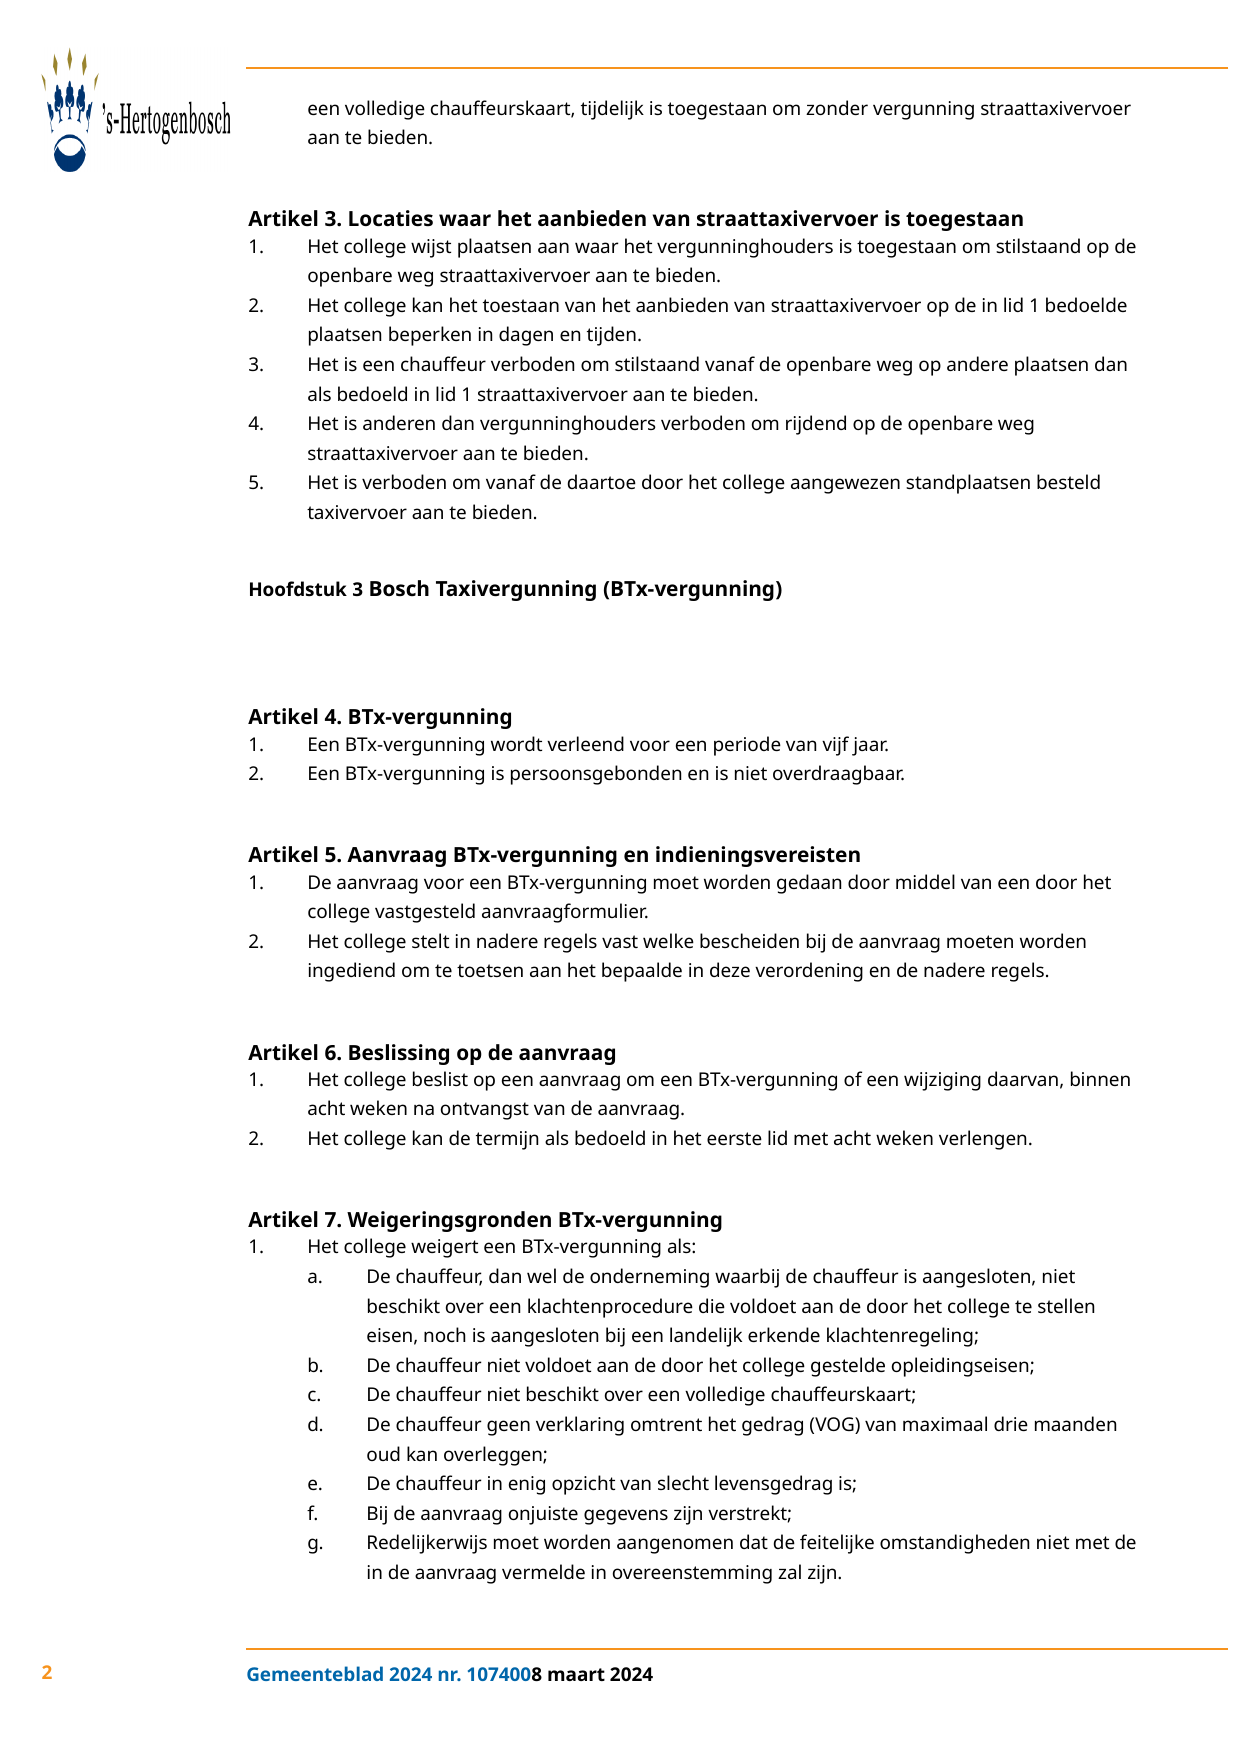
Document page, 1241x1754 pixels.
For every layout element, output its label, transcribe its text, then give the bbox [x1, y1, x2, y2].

text Artikel 6. Beslissing op de aanvraag [248, 1038, 1152, 1066]
list Een BTx-vergunning is persoonsgebonden en is niet overdraagbaar. [248, 760, 1152, 786]
list Het college kan de termijn als bedoeld in het eerste lid met acht weken verlengen. [248, 1125, 1152, 1151]
list Het college stelt in nadere regels vast welke bescheiden bij de aanvraag moeten worden ingediend om te toetsen aan het bepaalde in deze verordening en de nadere regels. [248, 928, 1152, 983]
picture [41, 47, 231, 172]
text Artikel 3. Locaties waar het aanbieden van straattaxivervoer is toegestaan [248, 204, 1152, 233]
list Het is anderen dan vergunninghouders verboden om rijdend op de openbare weg straattaxivervoer aan te bieden. [248, 410, 1152, 466]
list Het college weigert een BTx-vergunning als: [248, 1234, 1152, 1259]
text Artikel 7. Weigeringsgronden BTx-vergunning [248, 1205, 1152, 1234]
list Het college beslist op een aanvraag om een BTx-vergunning of een wijziging daarvan, binnen acht weken na ontvangst van de aanvraag. [248, 1066, 1152, 1121]
text Hoofdstuk 3 Bosch Taxivergunning (BTx-vergunning) [248, 574, 1152, 603]
list De chauffeur in enig opzicht van slecht levensgedrag is; [307, 1470, 1152, 1496]
list Het college kan het toestaan van het aanbieden van straattaxivervoer op de in lid 1 bedoelde plaatsen beperken in dagen en tijden. [248, 292, 1152, 347]
list Het is verboden om vanaf de daartoe door het college aangewezen standplaatsen besteld taxivervoer aan te bieden. [248, 469, 1152, 525]
list Een BTx-vergunning wordt verleend voor een periode van vijf jaar. [248, 731, 1152, 757]
list De chauffeur, dan wel de onderneming waarbij de chauffeur is aangesloten, niet beschikt over een klachtenprocedure die voldoet aan de door het college te stellen eisen, noch is aangesloten bij een landelijk erkende klachtenregeling; [307, 1263, 1152, 1348]
text Artikel 4. BTx-vergunning [248, 702, 1152, 731]
text Artikel 5. Aanvraag BTx-vergunning en indieningsvereisten [248, 840, 1152, 869]
list Redelijkerwijs moet worden aangenomen dat de feitelijke omstandigheden niet met de in de aanvraag vermelde in overeenstemming zal zijn. [307, 1529, 1152, 1585]
list De chauffeur niet beschikt over een volledige chauffeurskaart; [307, 1382, 1152, 1407]
list De aanvraag voor een BTx-vergunning moet worden gedaan door middel van een door het college vastgesteld aanvraagformulier. [248, 869, 1152, 924]
list Bij de aanvraag onjuiste gegevens zijn verstrekt; [307, 1500, 1152, 1526]
list Het college wijst plaatsen aan waar het vergunninghouders is toegestaan om stilstaand op de openbare weg straattaxivervoer aan te bieden. [248, 233, 1152, 288]
list De chauffeur geen verklaring omtrent het gedrag (VOG) van maximaal drie maanden oud kan overleggen; [307, 1411, 1152, 1466]
list Het is een chauffeur verboden om stilstaand vanaf de openbare weg op andere plaatsen dan als bedoeld in lid 1 straattaxivervoer aan te bieden. [248, 351, 1152, 406]
list De chauffeur niet voldoet aan de door het college gestelde opleidingseisen; [307, 1352, 1152, 1378]
list een volledige chauffeurskaart, tijdelijk is toegestaan om zonder vergunning straattaxivervoer aan te bieden. [248, 95, 1152, 150]
